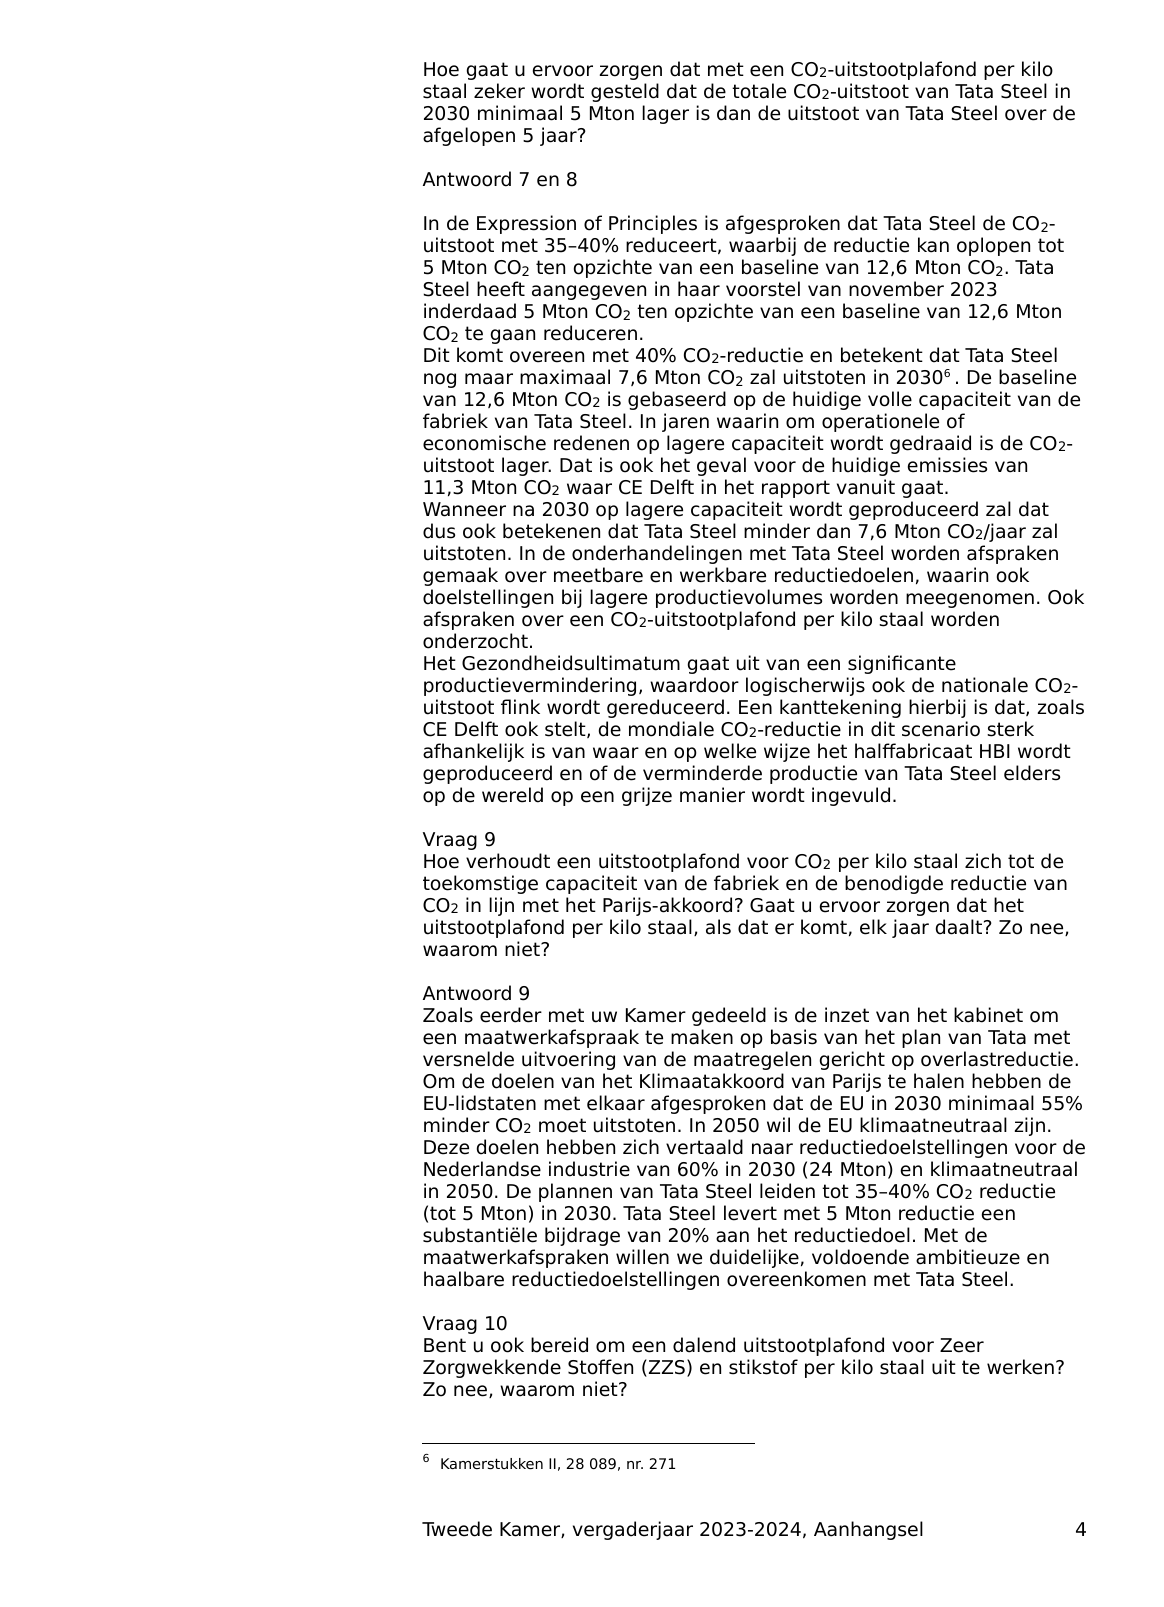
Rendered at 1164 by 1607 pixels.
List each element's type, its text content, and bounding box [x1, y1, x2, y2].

text Wanneer na 2030 op lagere capaciteit wordt geproduceerd zal dat dus ook betekenen dat Tata Steel minder dan 7,6 Mton CO2/jaar zal uitstoten. In de onderhandelingen met Tata Steel worden afspraken gemaak over meetbare en werkbare reductiedoelen, waarin ook doelstellingen bij lagere productievolumes worden meegenomen. Ook afspraken over een CO2-uitstootplafond per kilo staal worden onderzocht. [422, 499, 1087, 653]
text Kamerstukken II, 28 089, nr. 271 [422, 1452, 1087, 1474]
text Antwoord 7 en 8 [422, 169, 1087, 191]
text Zoals eerder met uw Kamer gedeeld is de inzet van het kabinet om een maatwerkafspraak te maken op basis van het plan van Tata met versnelde uitvoering van de maatregelen gericht op overlastreductie. Om de doelen van het Klimaatakkoord van Parijs te halen hebben de EU-lidstaten met elkaar afgesproken dat de EU in 2030 minimaal 55% minder CO2 moet uitstoten. In 2050 wil de EU klimaatneutraal zijn. Deze doelen hebben zich vertaald naar reductiedoelstellingen voor de Nederlandse industrie van 60% in 2030 (24 Mton) en klimaatneutraal in 2050. De plannen van Tata Steel leiden tot 35–40% CO2 reductie (tot 5 Mton) in 2030. Tata Steel levert met 5 Mton reductie een substantiële bijdrage van 20% aan het reductiedoel. Met de maatwerkafspraken willen we duidelijke, voldoende ambitieuze en haalbare reductiedoelstellingen overeenkomen met Tata Steel. [422, 1005, 1087, 1291]
text Vraag 9 [422, 829, 1087, 851]
text Vraag 10 [422, 1313, 1087, 1335]
text Dit komt overeen met 40% CO2-reductie en betekent dat Tata Steel nog maar maximaal 7,6 Mton CO2 zal uitstoten in 2030. De baseline van 12,6 Mton CO2 is gebaseerd op de huidige volle capaciteit van de fabriek van Tata Steel. In jaren waarin om operationele of economische redenen op lagere capaciteit wordt gedraaid is de CO2-uitstoot lager. Dat is ook het geval voor de huidige emissies van 11,3 Mton CO2 waar CE Delft in het rapport vanuit gaat. [422, 345, 1087, 499]
text Hoe gaat u ervoor zorgen dat met een CO2-uitstootplafond per kilo staal zeker wordt gesteld dat de totale CO2-uitstoot van Tata Steel in 2030 minimaal 5 Mton lager is dan de uitstoot van Tata Steel over de afgelopen 5 jaar? [422, 59, 1087, 147]
text Hoe verhoudt een uitstootplafond voor CO2 per kilo staal zich tot de toekomstige capaciteit van de fabriek en de benodigde reductie van CO2 in lijn met het Parijs-akkoord? Gaat u ervoor zorgen dat het uitstootplafond per kilo staal, als dat er komt, elk jaar daalt? Zo nee, waarom niet? [422, 851, 1087, 961]
text Bent u ook bereid om een dalend uitstootplafond voor Zeer Zorgwekkende Stoffen (ZZS) en stikstof per kilo staal uit te werken? Zo nee, waarom niet? [422, 1335, 1087, 1401]
text Antwoord 9 [422, 983, 1087, 1005]
text In de Expression of Principles is afgesproken dat Tata Steel de CO2-uitstoot met 35–40% reduceert, waarbij de reductie kan oplopen tot 5 Mton CO2 ten opzichte van een baseline van 12,6 Mton CO2. Tata Steel heeft aangegeven in haar voorstel van november 2023 inderdaad 5 Mton CO2 ten opzichte van een baseline van 12,6 Mton CO2 te gaan reduceren. [422, 213, 1087, 345]
text Het Gezondheidsultimatum gaat uit van een significante productievermindering, waardoor logischerwijs ook de nationale CO2-uitstoot flink wordt gereduceerd. Een kanttekening hierbij is dat, zoals CE Delft ook stelt, de mondiale CO2-reductie in dit scenario sterk afhankelijk is van waar en op welke wijze het halffabricaat HBI wordt geproduceerd en of de verminderde productie van Tata Steel elders op de wereld op een grijze manier wordt ingevuld. [422, 653, 1087, 807]
